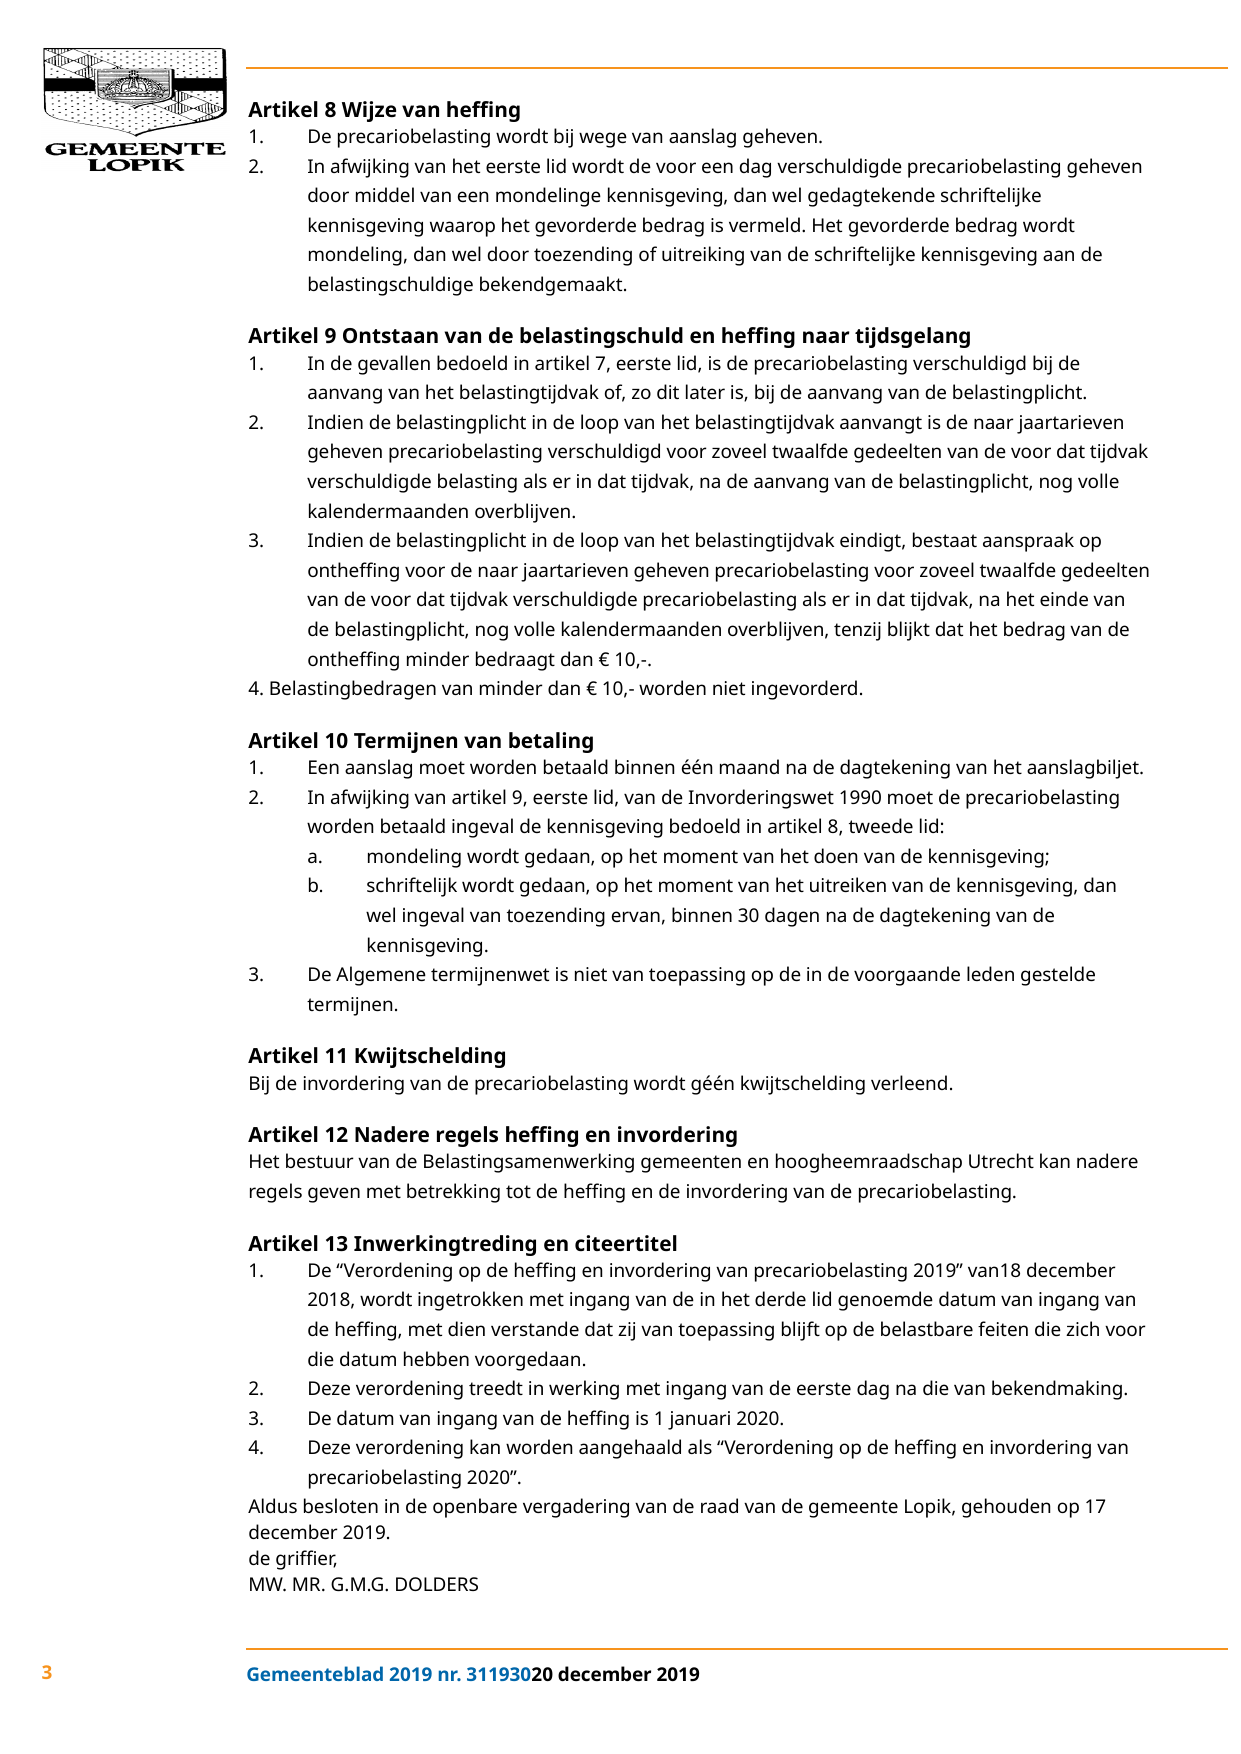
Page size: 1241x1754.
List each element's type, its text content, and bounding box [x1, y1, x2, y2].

text Artikel 13 Inwerkingtreding en citeertitel [248, 1229, 1152, 1257]
text Aldus besloten in de openbare vergadering van de raad van de gemeente Lopik, gehouden op 17 december 2019. [248, 1494, 1152, 1545]
list Indien de belastingplicht in de loop van het belastingtijdvak eindigt, bestaat aanspraak op ontheffing voor de naar jaartarieven geheven precariobelasting voor zoveel twaalfde gedeelten van de voor dat tijdvak verschuldigde precariobelasting als er in dat tijdvak, na het einde van de belastingplicht, nog volle kalendermaanden overblijven, tenzij blijkt dat het bedrag van de ontheffing minder bedraagt dan € 10,-. [248, 527, 1152, 672]
text Bij de invordering van de precariobelasting wordt géén kwijtschelding verleend. [248, 1070, 1152, 1096]
text Artikel 10 Termijnen van betaling [248, 726, 1152, 754]
text Artikel 9 Ontstaan van de belastingschuld en heffing naar tijdsgelang [248, 322, 1152, 350]
text de griffier, [248, 1545, 1152, 1571]
text 4. Belastingbedragen van minder dan € 10,- worden niet ingevorderd. [248, 675, 1152, 701]
list In afwijking van artikel 9, eerste lid, van de Invorderingswet 1990 moet de precariobelasting worden betaald ingeval de kennisgeving bedoeld in artikel 8, tweede lid: [248, 784, 1152, 839]
list De precariobelasting wordt bij wege van aanslag geheven. [248, 123, 1152, 149]
list mondeling wordt gedaan, op het moment van het doen van de kennisgeving; [307, 843, 1152, 869]
list Deze verordening kan worden aangehaald als “Verordening op de heffing en invordering van precariobelasting 2020”. [248, 1434, 1152, 1490]
list De datum van ingang van de heffing is 1 januari 2020. [248, 1405, 1152, 1431]
list schriftelijk wordt gedaan, op het moment van het uitreiken van de kennisgeving, dan wel ingeval van toezending ervan, binnen 30 dagen na de dagtekening van de kennisgeving. [307, 873, 1152, 957]
text Artikel 11 Kwijtschelding [248, 1041, 1152, 1070]
text Het bestuur van de Belastingsamenwerking gemeenten en hoogheemraadschap Utrecht kan nadere regels geven met betrekking tot de heffing en de invordering van de precariobelasting. [248, 1149, 1152, 1204]
text Artikel 12 Nadere regels heffing en invordering [248, 1120, 1152, 1149]
list In afwijking van het eerste lid wordt de voor een dag verschuldigde precariobelasting geheven door middel van een mondelinge kennisgeving, dan wel gedagtekende schriftelijke kennisgeving waarop het gevorderde bedrag is vermeld. Het gevorderde bedrag wordt mondeling, dan wel door toezending of uitreiking van de schriftelijke kennisgeving aan de belastingschuldige bekendgemaakt. [248, 153, 1152, 297]
list Indien de belastingplicht in de loop van het belastingtijdvak aanvangt is de naar jaartarieven geheven precariobelasting verschuldigd voor zoveel twaalfde gedeelten van de voor dat tijdvak verschuldigde belasting als er in dat tijdvak, na de aanvang van de belastingplicht, nog volle kalendermaanden overblijven. [248, 409, 1152, 524]
list Een aanslag moet worden betaald binnen één maand na de dagtekening van het aanslagbiljet. [248, 754, 1152, 780]
text Artikel 8 Wijze van heffing [248, 95, 1152, 123]
text MW. MR. G.M.G. DOLDERS [248, 1571, 1152, 1597]
picture [41, 47, 231, 172]
list De “Verordening op de heffing en invordering van precariobelasting 2019” van18 december 2018, wordt ingetrokken met ingang van de in het derde lid genoemde datum van ingang van de heffing, met dien verstande dat zij van toepassing blijft op de belastbare feiten die zich voor die datum hebben voorgedaan. [248, 1257, 1152, 1372]
list In de gevallen bedoeld in artikel 7, eerste lid, is de precariobelasting verschuldigd bij de aanvang van het belastingtijdvak of, zo dit later is, bij de aanvang van de belastingplicht. [248, 350, 1152, 405]
list Deze verordening treedt in werking met ingang van de eerste dag na die van bekendmaking. [248, 1375, 1152, 1401]
list De Algemene termijnenwet is niet van toepassing op de in de voorgaande leden gestelde termijnen. [248, 961, 1152, 1017]
